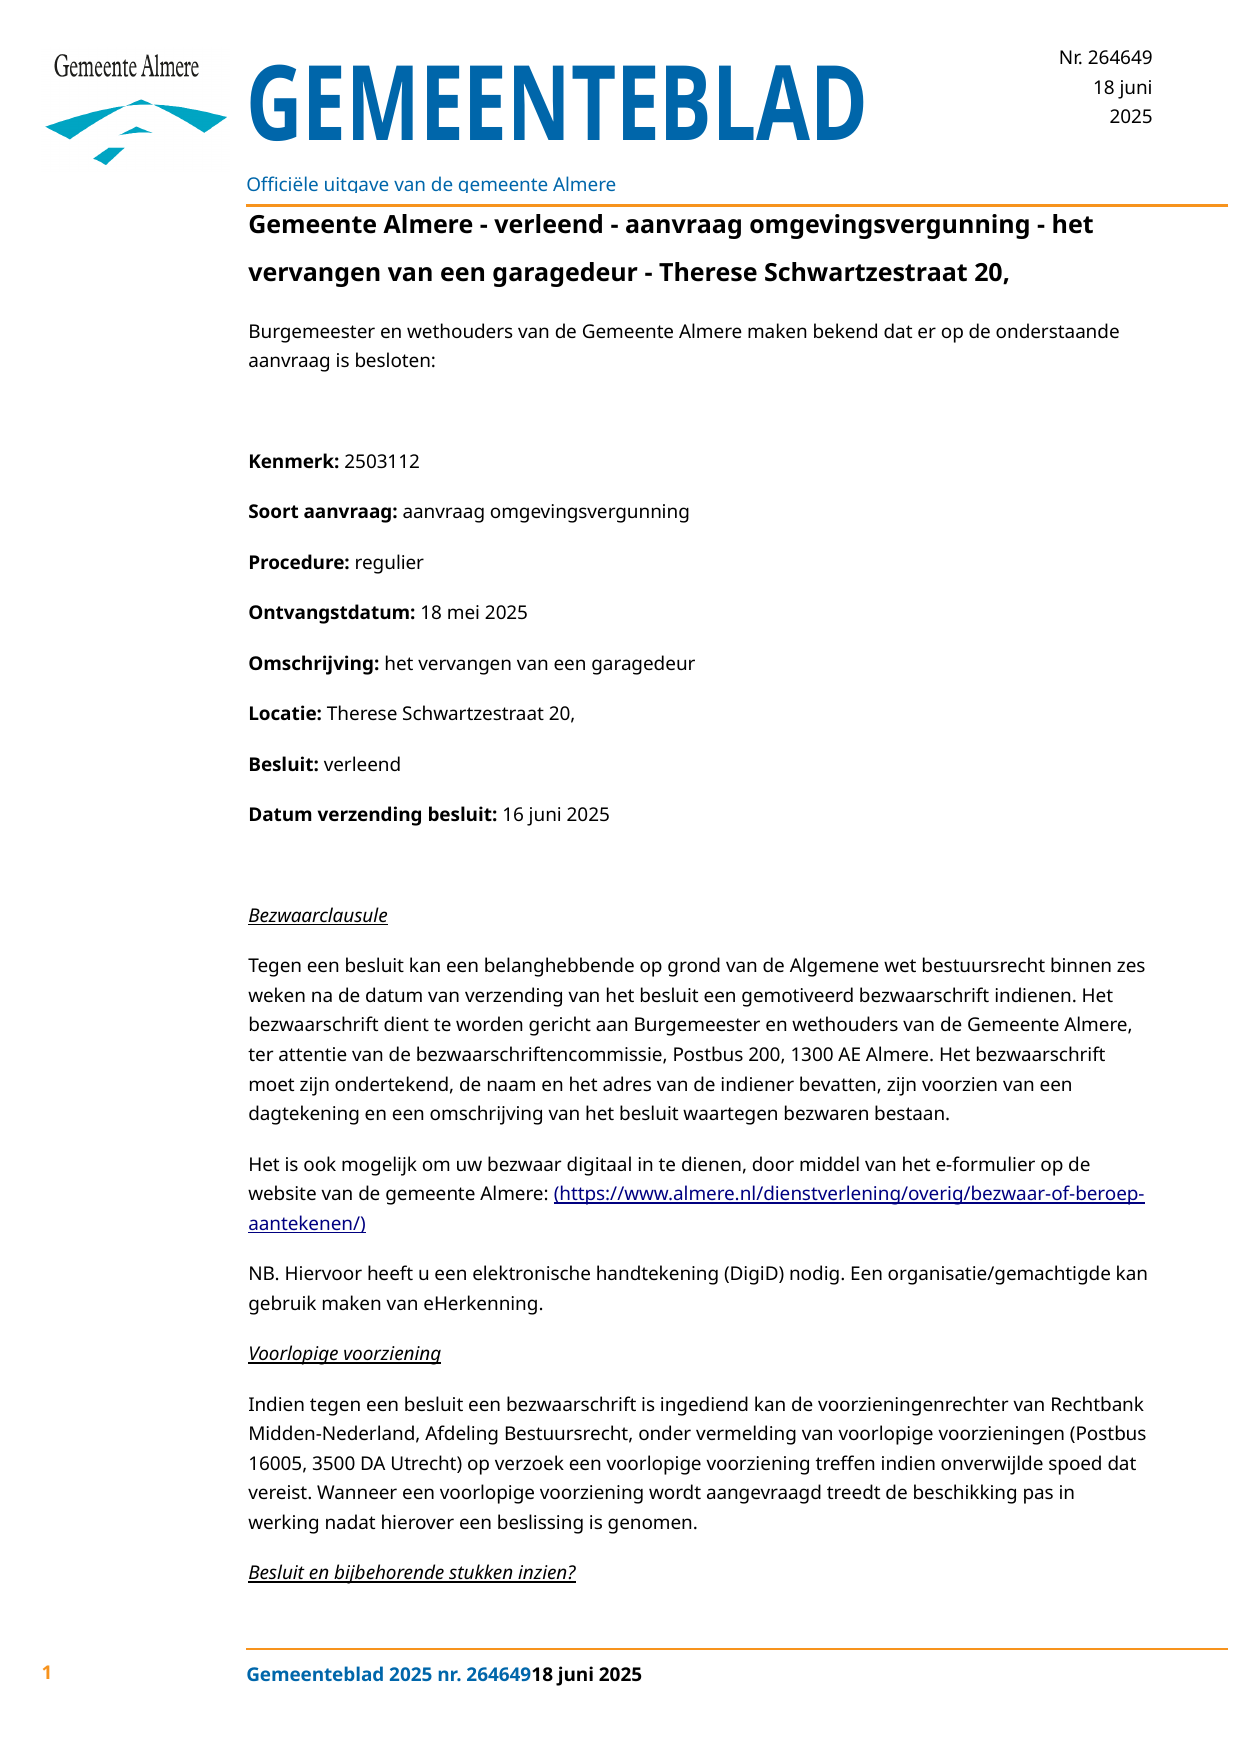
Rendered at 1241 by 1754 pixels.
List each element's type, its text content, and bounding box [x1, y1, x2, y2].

text Besluit: verleend [248, 751, 1152, 777]
text Bezwaarclausule [248, 902, 1152, 928]
text Kenmerk: 2503112 [248, 448, 1152, 474]
text NB. Hiervoor heeft u een elektronische handtekening (DigiD) nodig. Een organisatie/gemachtigde kan gebruik maken van eHerkenning. [248, 1260, 1152, 1316]
picture [41, 47, 231, 172]
text Het is ook mogelijk om uw bezwaar digitaal in te dienen, door middel van het e-formulier op de website van de gemeente Almere: (https://www.almere.nl/dienstverlening/overig/bezwaar-of-beroep-aantekenen/) [248, 1151, 1152, 1236]
text Procedure: regulier [248, 549, 1152, 575]
text Voorlopige voorziening [248, 1340, 1152, 1366]
text Omschrijving: het vervangen van een garagedeur [248, 650, 1152, 676]
text Tegen een besluit kan een belanghebbende op grond van de Algemene wet bestuursrecht binnen zes weken na de datum van verzending van het besluit een gemotiveerd bezwaarschrift indienen. Het bezwaarschrift dient te worden gericht aan Burgemeester en wethouders van de Gemeente Almere, ter attentie van de bezwaarschriftencommissie, Postbus 200, 1300 AE Almere. Het bezwaarschrift moet zijn ondertekend, de naam en het adres van de indiener bevatten, zijn voorzien van een dagtekening en een omschrijving van het besluit waartegen bezwaren bestaan. [248, 952, 1152, 1126]
text Besluit en bijbehorende stukken inzien? [248, 1559, 1152, 1585]
text Gemeente Almere - verleend - aanvraag omgevingsvergunning - het vervangen van een garagedeur - Therese Schwartzestraat 20, [248, 207, 1152, 288]
text Ontvangstdatum: 18 mei 2025 [248, 599, 1152, 625]
text Indien tegen een besluit een bezwaarschrift is ingediend kan de voorzieningenrechter van Rechtbank Midden-Nederland, Afdeling Bestuursrecht, onder vermelding van voorlopige voorzieningen (Postbus 16005, 3500 DA Utrecht) op verzoek een voorlopige voorziening treffen indien onverwijlde spoed dat vereist. Wanneer een voorlopige voorziening wordt aangevraagd treedt de beschikking pas in werking nadat hierover een beslissing is genomen. [248, 1391, 1152, 1535]
text Datum verzending besluit: 16 juni 2025 [248, 801, 1152, 827]
text Soort aanvraag: aanvraag omgevingsvergunning [248, 499, 1152, 524]
text Locatie: Therese Schwartzestraat 20, [248, 700, 1152, 726]
text Burgemeester en wethouders van de Gemeente Almere maken bekend dat er op de onderstaande aanvraag is besloten: [248, 318, 1152, 373]
